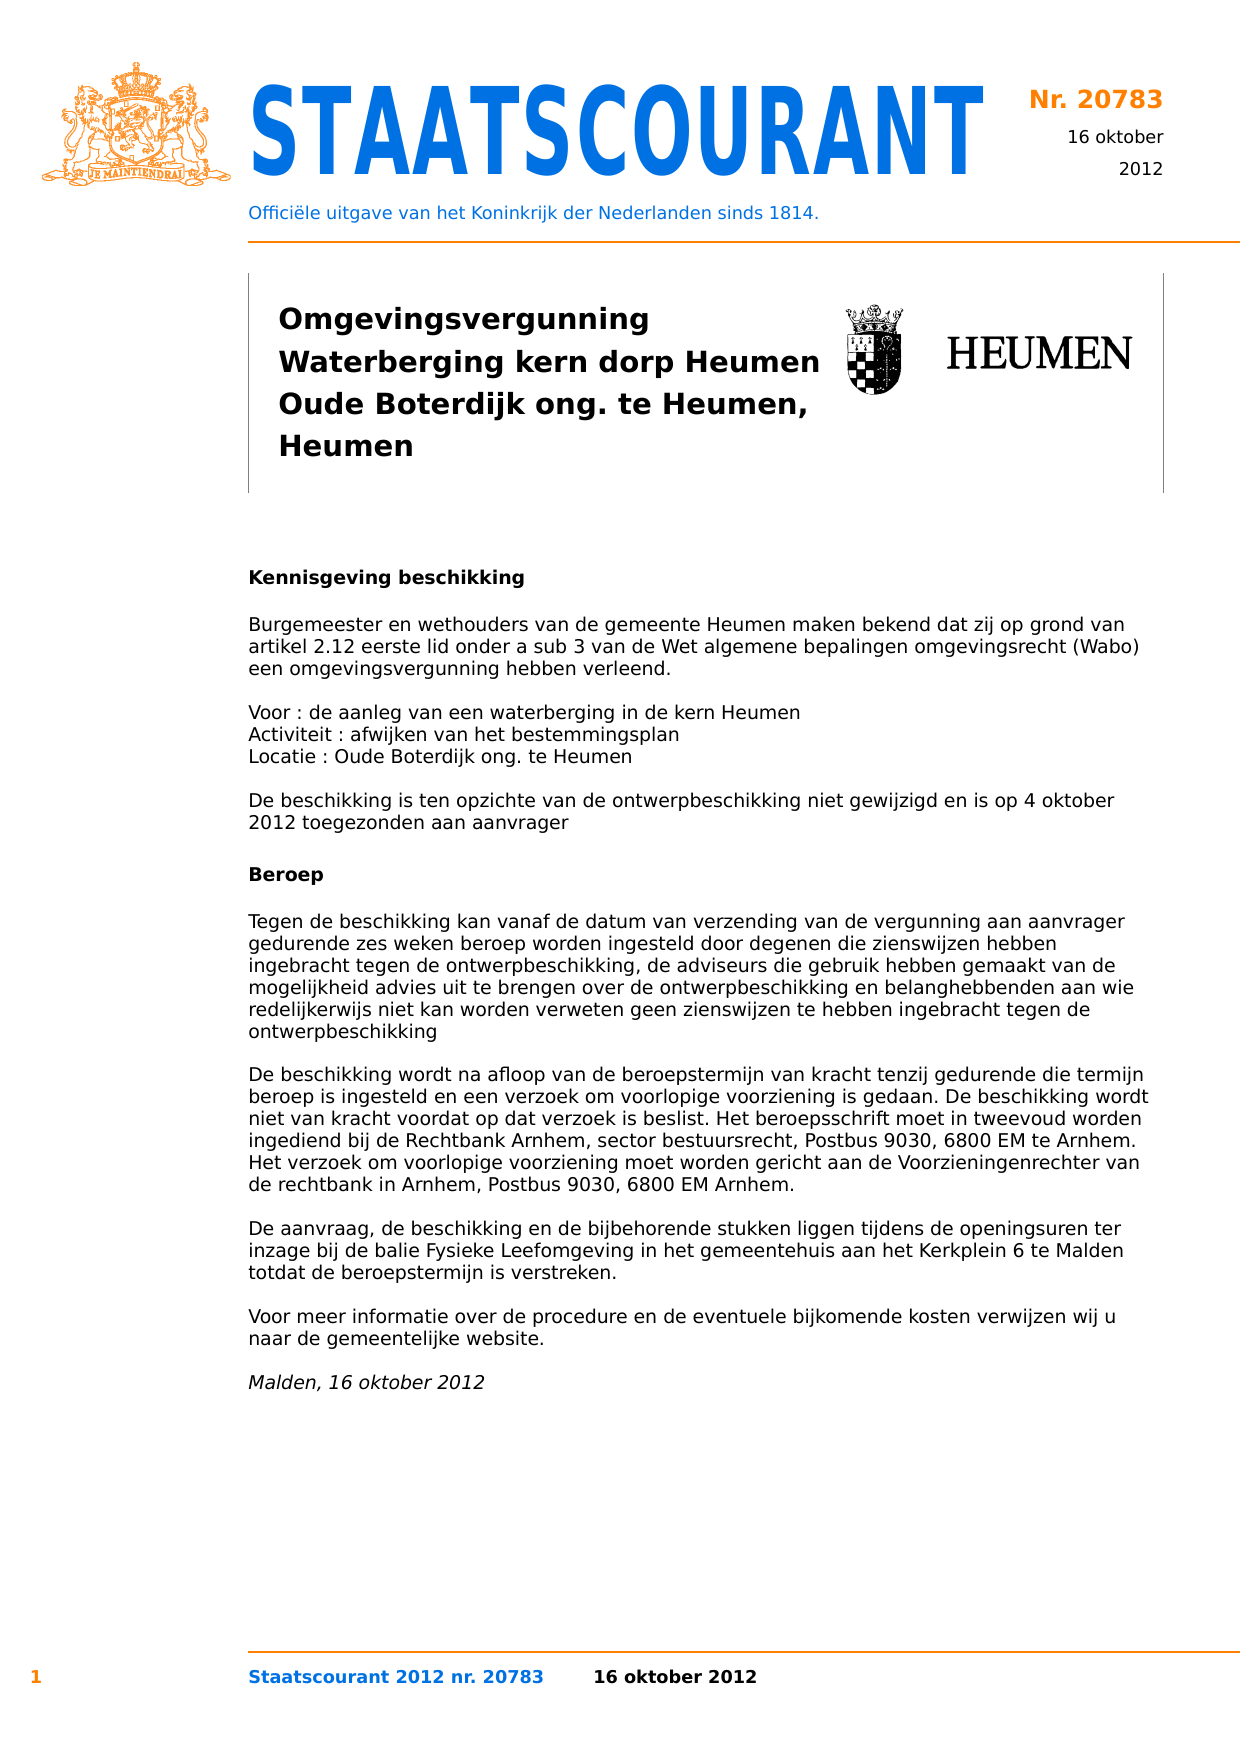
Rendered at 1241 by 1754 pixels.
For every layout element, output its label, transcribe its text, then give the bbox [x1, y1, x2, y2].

text Voor : de aanleg van een waterberging in de kern Heumen [248, 702, 1163, 724]
subtitle Kennisgeving beschikking [248, 567, 1163, 589]
table_cell 16 oktober [998, 121, 1240, 153]
text Tegen de beschikking kan vanaf de datum van verzending van de vergunning aan aanvrager gedurende zes weken beroep worden ingesteld door degenen die zienswijzen hebben ingebracht tegen de ontwerpbeschikking, de adviseurs die gebruik hebben gemaakt van de mogelijkheid advies uit te brengen over de ontwerpbeschikking en belanghebbenden aan wie redelijkerwijs niet kan worden verweten geen zienswijzen te hebben ingebracht tegen de ontwerpbeschikking [248, 911, 1163, 1042]
subtitle Beroep [248, 864, 1163, 886]
text Malden, 16 oktober 2012 [248, 1372, 1163, 1394]
text De beschikking is ten opzichte van de ontwerpbeschikking niet gewijzigd en is op 4 oktober 2012 toegezonden aan aanvrager [248, 790, 1163, 834]
text Activiteit : afwijken van het bestemmingsplan [248, 724, 1163, 746]
subtitle Omgevingsvergunning Waterberging kern dorp Heumen Oude Boterdijk ong. te Heumen, Heumen [249, 273, 1163, 493]
text Voor meer informatie over de procedure en de eventuele bijkomende kosten verwijzen wij u naar de gemeentelijke website. [248, 1306, 1163, 1350]
text Locatie : Oude Boterdijk ong. te Heumen [248, 746, 1163, 768]
picture [844, 302, 1134, 397]
table_header Nr. 20783 [998, 62, 1240, 121]
text De beschikking wordt na afloop van de beroepstermijn van kracht tenzij gedurende die termijn beroep is ingesteld en een verzoek om voorlopige voorziening is gedaan. De beschikking wordt niet van kracht voordat op dat verzoek is beslist. Het beroepsschrift moet in tweevoud worden ingediend bij de Rechtbank Arnhem, sector bestuursrecht, Postbus 9030, 6800 EM te Arnhem. Het verzoek om voorlopige voorziening moet worden gericht aan de Voorzieningenrechter van de rechtbank in Arnhem, Postbus 9030, 6800 EM Arnhem. [248, 1064, 1163, 1196]
text Burgemeester en wethouders van de gemeente Heumen maken bekend dat zij op grond van artikel 2.12 eerste lid onder a sub 3 van de Wet algemene bepalingen omgevingsrecht (Wabo) een omgevingsvergunning hebben verleend. [248, 614, 1163, 680]
picture [41, 62, 231, 186]
table_cell 2012 [998, 153, 1240, 203]
table_cell Officiële uitgave van het Koninkrijk der Nederlanden sinds 1814. [248, 203, 1240, 241]
table_header [25, 62, 248, 241]
text De aanvraag, de beschikking en de bijbehorende stukken liggen tijdens de openingsuren ter inzage bij de balie Fysieke Leefomgeving in het gemeentehuis aan het Kerkplein 6 te Malden totdat de beroepstermijn is verstreken. [248, 1218, 1163, 1284]
table_header STAATSCOURANT [248, 62, 998, 203]
